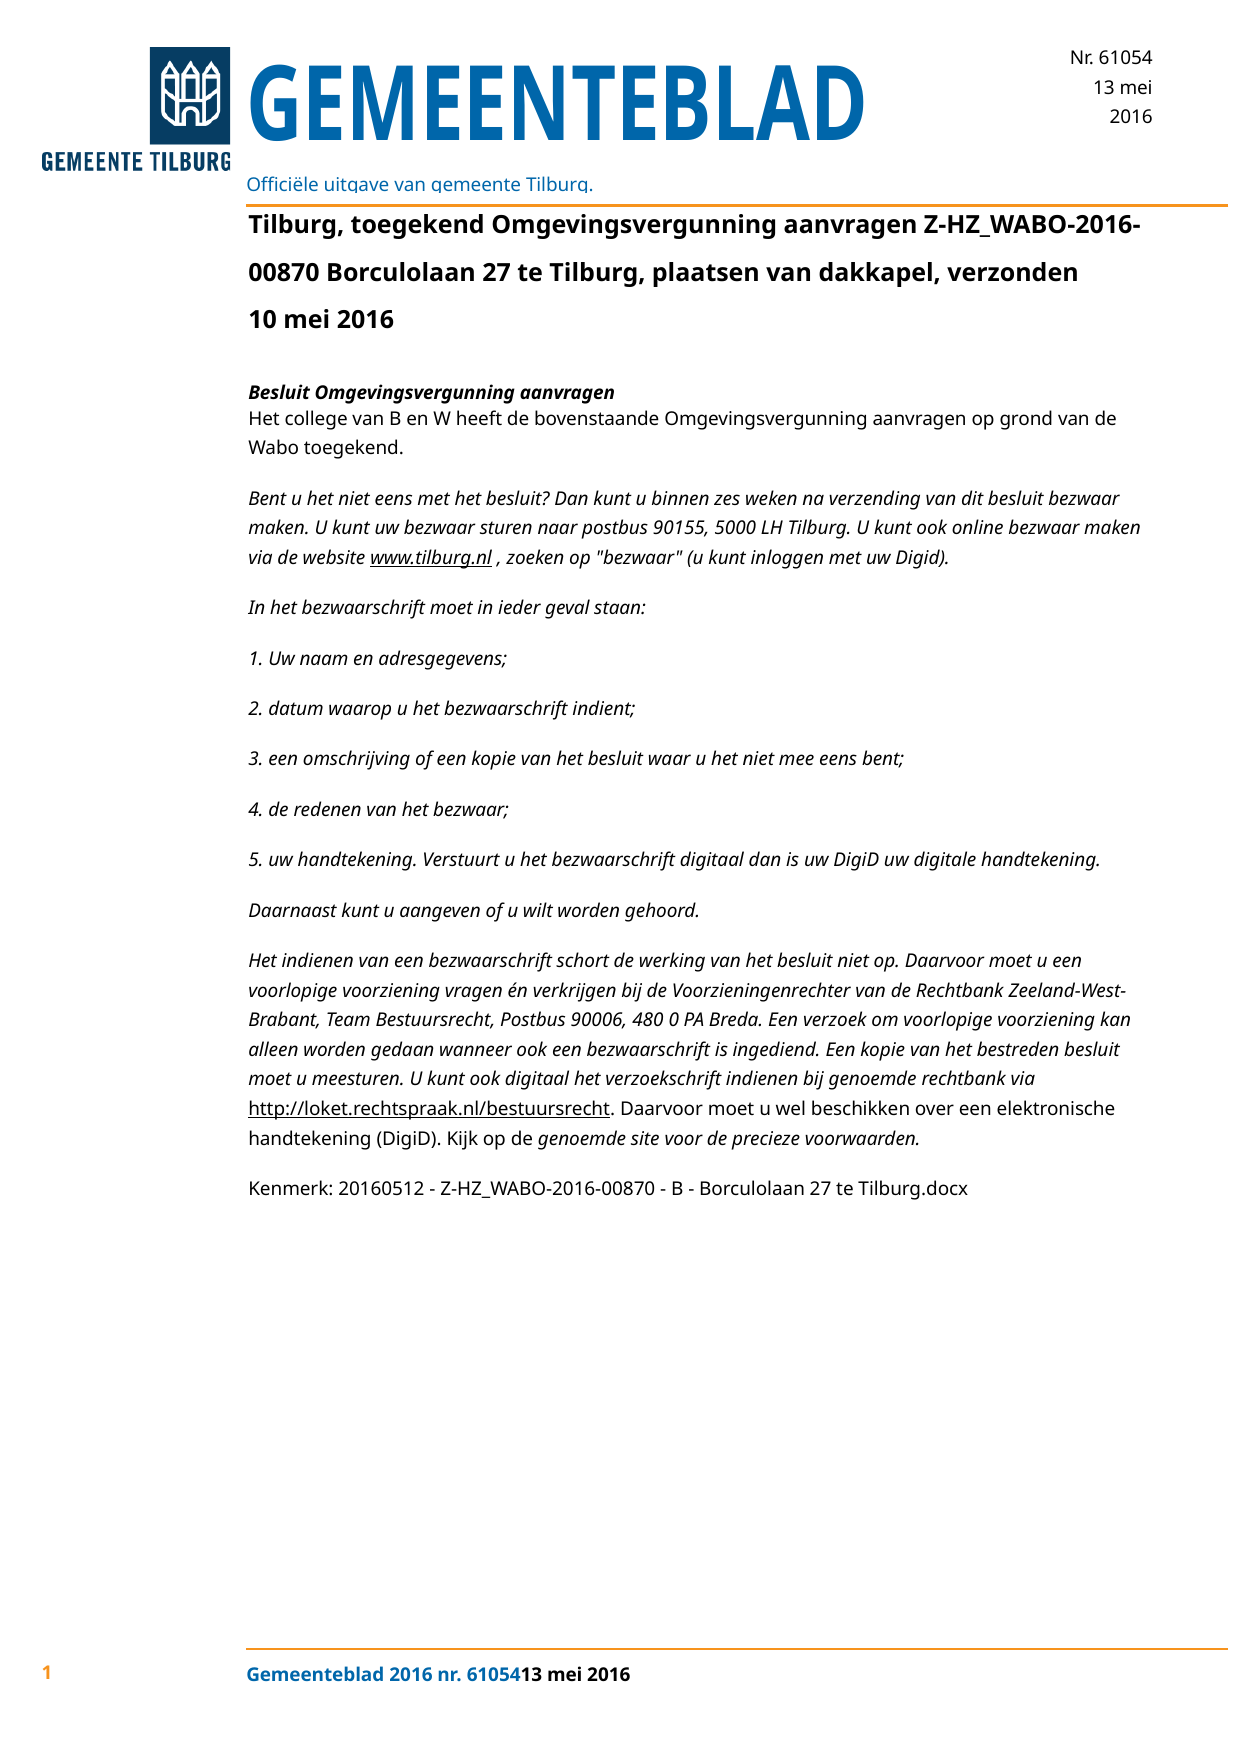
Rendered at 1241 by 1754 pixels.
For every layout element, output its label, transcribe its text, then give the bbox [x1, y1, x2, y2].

text 1. Uw naam en adresgegevens; [248, 645, 1152, 671]
text Tilburg, toegekend Omgevingsvergunning aanvragen Z-HZ_WABO-2016-00870 Borculolaan 27 te Tilburg, plaatsen van dakkapel, verzonden 10 mei 2016 [248, 207, 1152, 336]
text Het indienen van een bezwaarschrift schort de werking van het besluit niet op. Daarvoor moet u een voorlopige voorziening vragen én verkrijgen bij de Voorzieningenrechter van de Rechtbank Zeeland-West-Brabant, Team Bestuursrecht, Postbus 90006, 480 0 PA Breda. Een verzoek om voorlopige voorziening kan alleen worden gedaan wanneer ook een bezwaarschrift is ingediend. Een kopie van het bestreden besluit moet u meesturen. U kunt ook digitaal het verzoekschrift indienen bij genoemde rechtbank via http://loket.rechtspraak.nl/bestuursrecht. Daarvoor moet u wel beschikken over een elektronische handtekening (DigiD). Kijk op de genoemde site voor de precieze voorwaarden. [248, 947, 1152, 1151]
text Besluit Omgevingsvergunning aanvragen [248, 379, 1152, 405]
text Bent u het niet eens met het besluit? Dan kunt u binnen zes weken na verzending van dit besluit bezwaar maken. U kunt uw bezwaar sturen naar postbus 90155, 5000 LH Tilburg. U kunt ook online bezwaar maken via de website www.tilburg.nl , zoeken op "bezwaar" (u kunt inloggen met uw Digid). [248, 485, 1152, 570]
text 4. de redenen van het bezwaar; [248, 796, 1152, 822]
text Kenmerk: 20160512 - Z-HZ_WABO-2016-00870 - B - Borculolaan 27 te Tilburg.docx [248, 1175, 1152, 1201]
text 2. datum waarop u het bezwaarschrift indient; [248, 695, 1152, 721]
picture [41, 47, 231, 172]
text 3. een omschrijving of een kopie van het besluit waar u het niet mee eens bent; [248, 746, 1152, 771]
text In het bezwaarschrift moet in ieder geval staan: [248, 594, 1152, 620]
text 5. uw handtekening. Verstuurt u het bezwaarschrift digitaal dan is uw DigiD uw digitale handtekening. [248, 846, 1152, 872]
text Het college van B en W heeft de bovenstaande Omgevingsvergunning aanvragen op grond van de Wabo toegekend. [248, 405, 1152, 460]
text Daarnaast kunt u aangeven of u wilt worden gehoord. [248, 897, 1152, 923]
